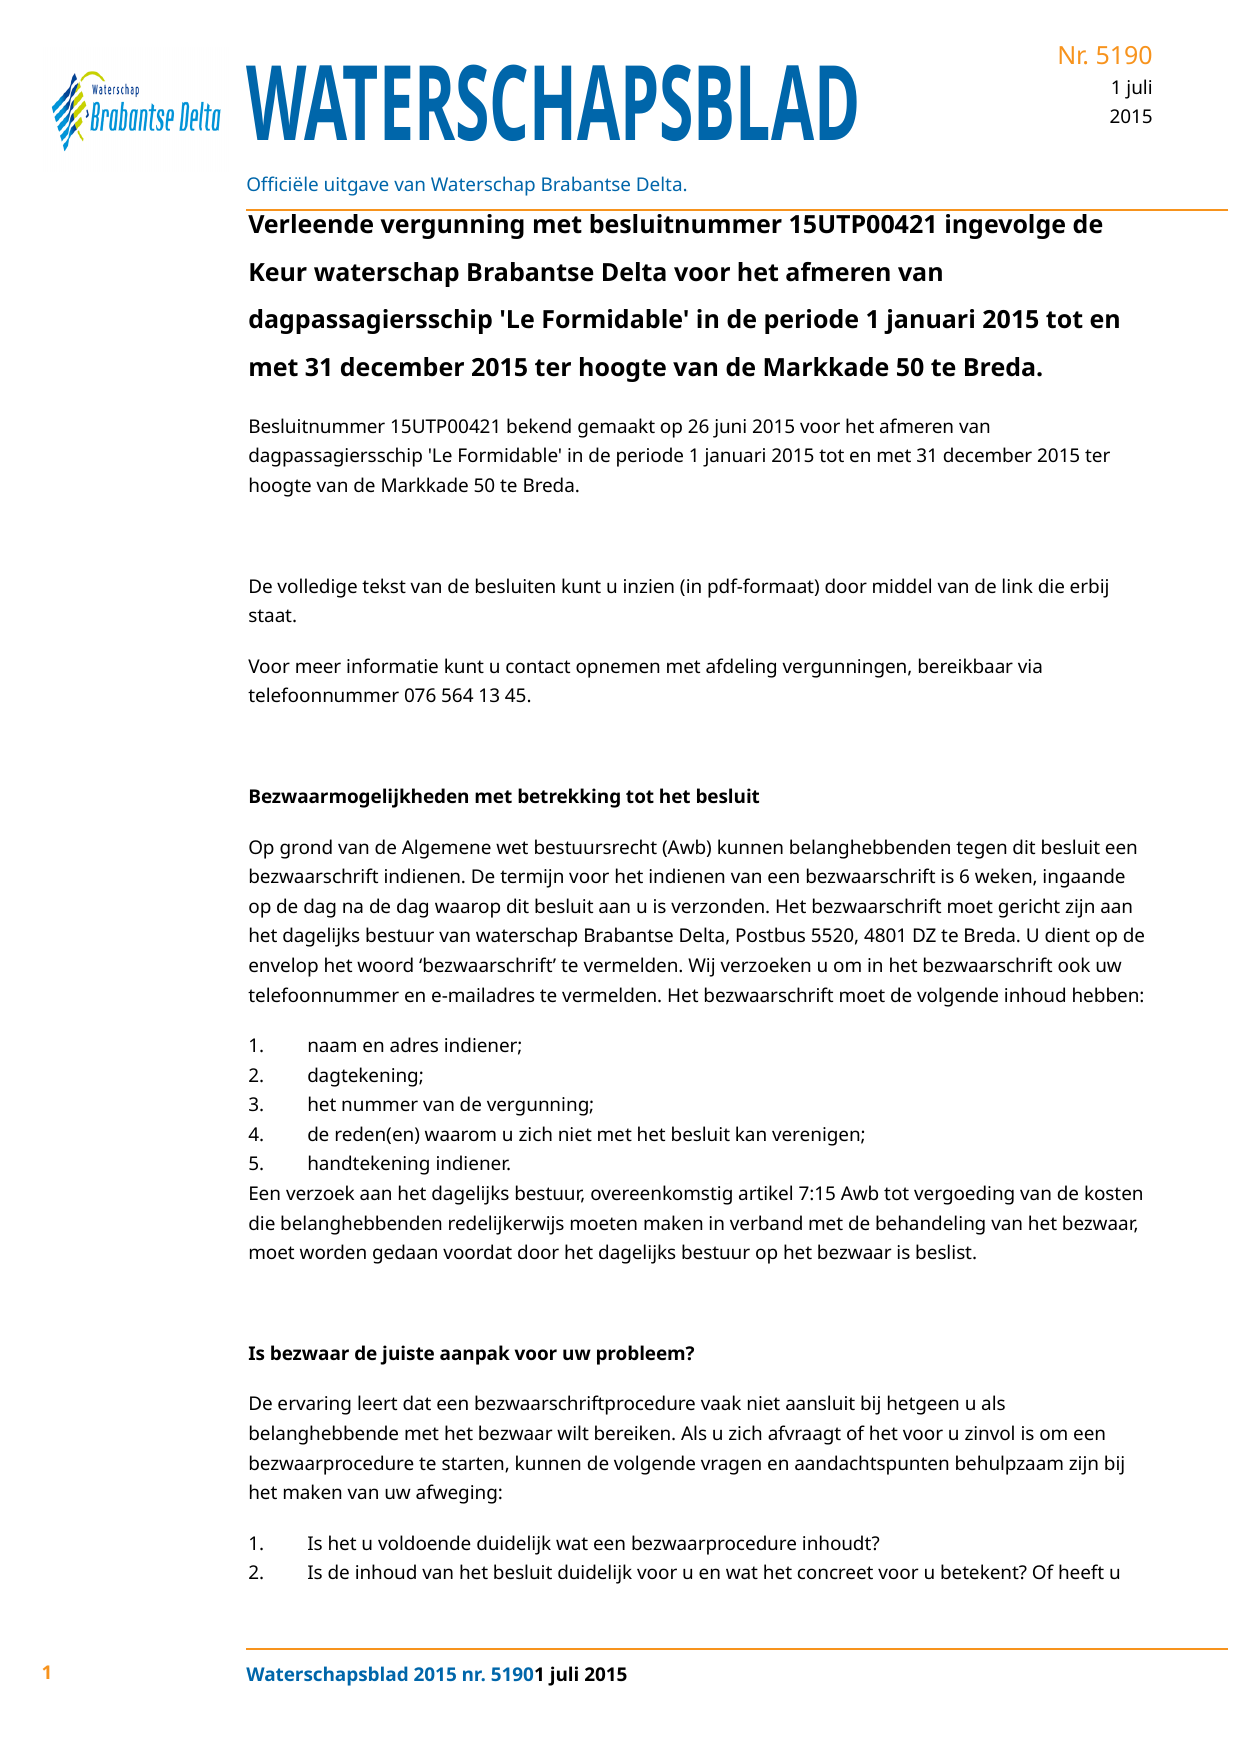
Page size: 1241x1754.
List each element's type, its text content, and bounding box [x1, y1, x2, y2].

text Op grond van de Algemene wet bestuursrecht (Awb) kunnen belanghebbenden tegen dit besluit een bezwaarschrift indienen. De termijn voor het indienen van een bezwaarschrift is 6 weken, ingaande op de dag na de dag waarop dit besluit aan u is verzonden. Het bezwaarschrift moet gericht zijn aan het dagelijks bestuur van waterschap Brabantse Delta, Postbus 5520, 4801 DZ te Breda. U dient op de envelop het woord ‘bezwaarschrift’ te vermelden. Wij verzoeken u om in het bezwaarschrift ook uw telefoonnummer en e‑mailadres te vermelden. Het bezwaarschrift moet de volgende inhoud hebben: [248, 834, 1152, 1008]
text Een verzoek aan het dagelijks bestuur, overeenkomstig artikel 7:15 Awb tot vergoeding van de kosten die belanghebbenden redelijkerwijs moeten maken in verband met de behandeling van het bezwaar, moet worden gedaan voordat door het dagelijks bestuur op het bezwaar is beslist. [248, 1180, 1152, 1265]
list Is het u voldoende duidelijk wat een bezwaarprocedure inhoudt? [248, 1530, 1152, 1556]
text Bezwaarmogelijkheden met betrekking tot het besluit [248, 783, 1152, 809]
text Voor meer informatie kunt u contact opnemen met afdeling vergunningen, bereikbaar via telefoonnummer 076 564 13 45. [248, 653, 1152, 708]
picture [41, 47, 231, 172]
list Is de inhoud van het besluit duidelijk voor u en wat het concreet voor u betekent? Of heeft u [248, 1559, 1152, 1585]
text Besluitnummer 15UTP00421 bekend gemaakt op 26 juni 2015 voor het afmeren van dagpassagiersschip 'Le Formidable' in de periode 1 januari 2015 tot en met 31 december 2015 ter hoogte van de Markkade 50 te Breda. [248, 413, 1152, 498]
list handtekening indiener. [248, 1151, 1152, 1176]
list het nummer van de vergunning; [248, 1091, 1152, 1117]
text Is bezwaar de juiste aanpak voor uw probleem? [248, 1340, 1152, 1366]
text Verleende vergunning met besluitnummer 15UTP00421 ingevolge de Keur waterschap Brabantse Delta voor het afmeren van dagpassagiersschip 'Le Formidable' in de periode 1 januari 2015 tot en met 31 december 2015 ter hoogte van de Markkade 50 te Breda. [248, 211, 1152, 384]
list naam en adres indiener; [248, 1032, 1152, 1058]
text De ervaring leert dat een bezwaarschriftprocedure vaak niet aansluit bij hetgeen u als belanghebbende met het bezwaar wilt bereiken. Als u zich afvraagt of het voor u zinvol is om een bezwaarprocedure te starten, kunnen de volgende vragen en aandachtspunten behulpzaam zijn bij het maken van uw afweging: [248, 1391, 1152, 1505]
list dagtekening; [248, 1062, 1152, 1088]
text De volledige tekst van de besluiten kunt u inzien (in pdf-formaat) door middel van de link die erbij staat. [248, 573, 1152, 628]
list de reden(en) waarom u zich niet met het besluit kan verenigen; [248, 1121, 1152, 1147]
